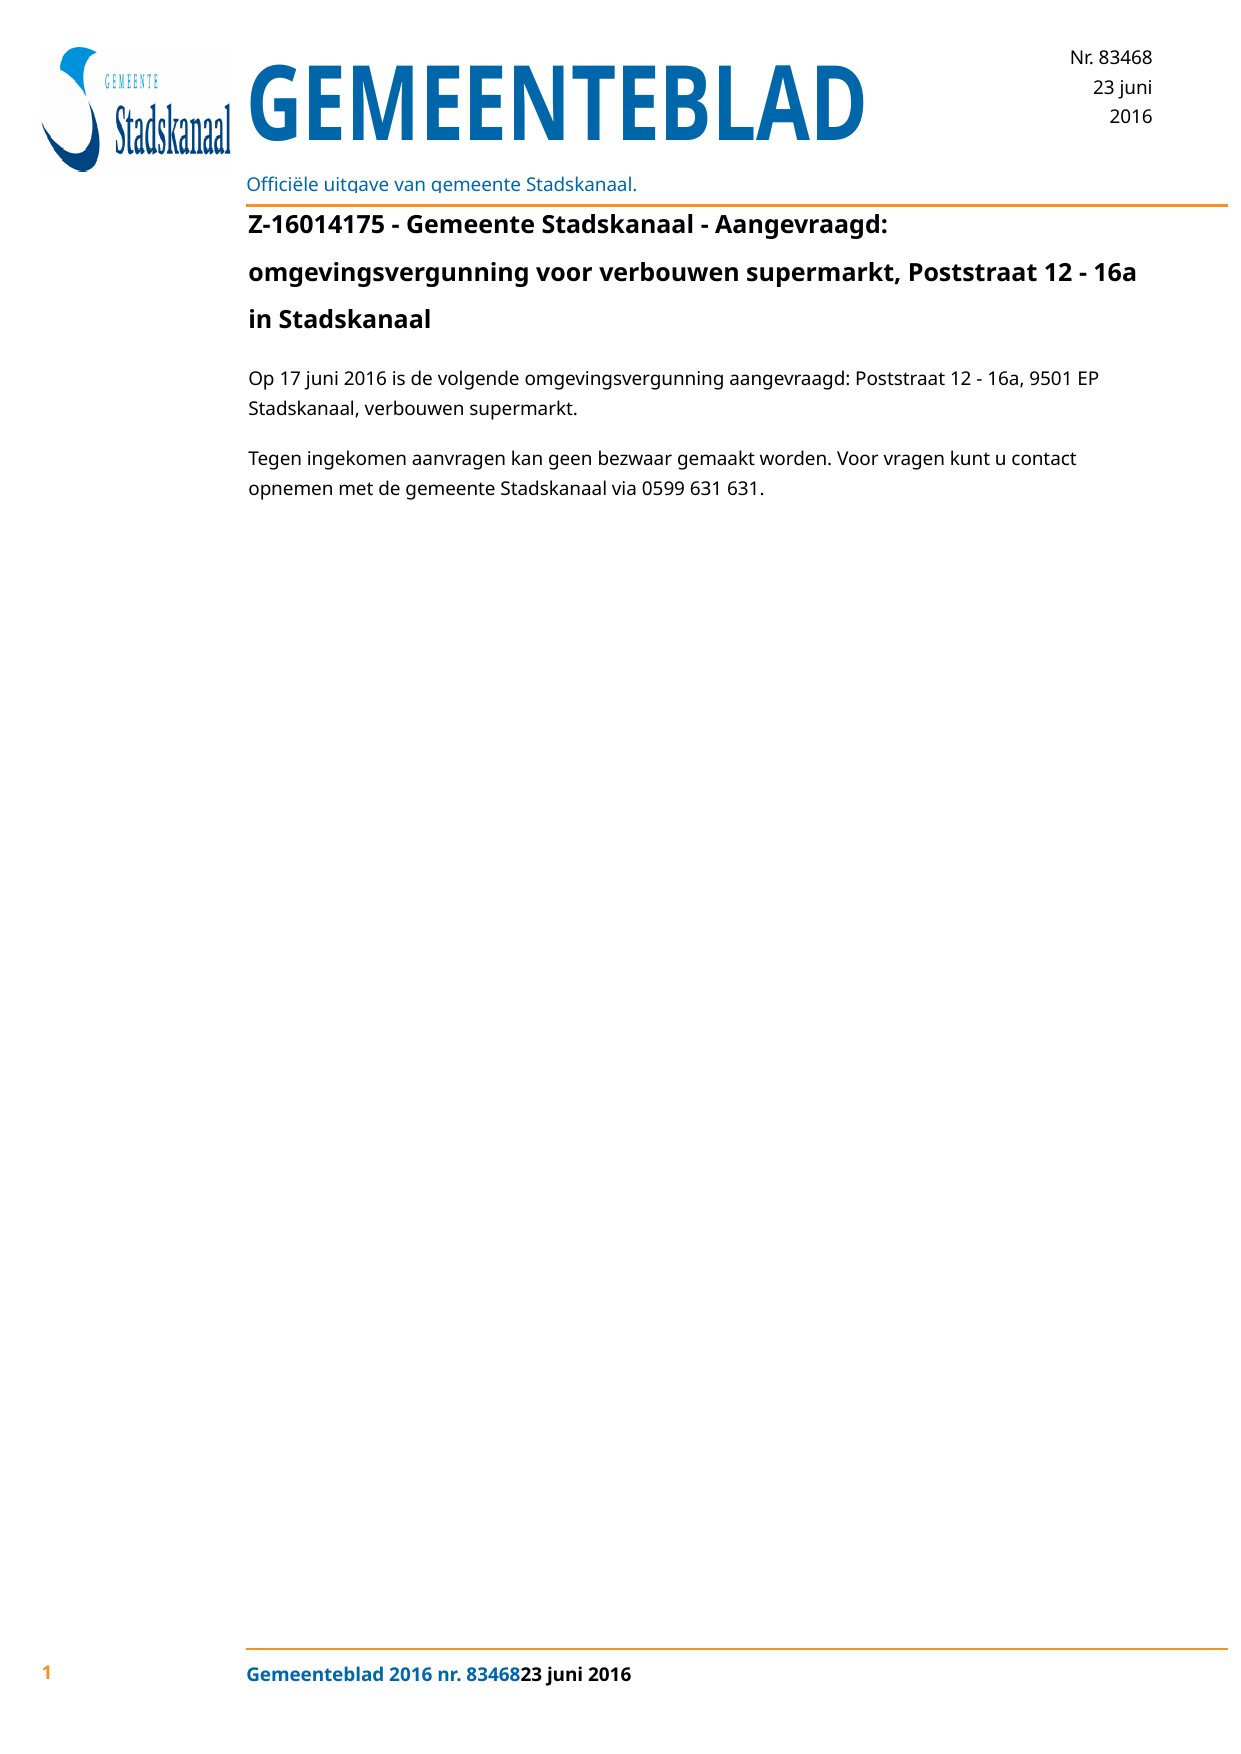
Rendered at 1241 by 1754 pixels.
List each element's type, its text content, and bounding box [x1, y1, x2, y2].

text Tegen ingekomen aanvragen kan geen bezwaar gemaakt worden. Voor vragen kunt u contact opnemen met de gemeente Stadskanaal via 0599 631 631. [248, 446, 1152, 501]
text Z-16014175 - Gemeente Stadskanaal - Aangevraagd: omgevingsvergunning voor verbouwen supermarkt, Poststraat 12 - 16a in Stadskanaal [248, 207, 1152, 336]
text Op 17 juni 2016 is de volgende omgevingsvergunning aangevraagd: Poststraat 12 - 16a, 9501 EP Stadskanaal, verbouwen supermarkt. [248, 366, 1152, 421]
picture [41, 47, 231, 172]
